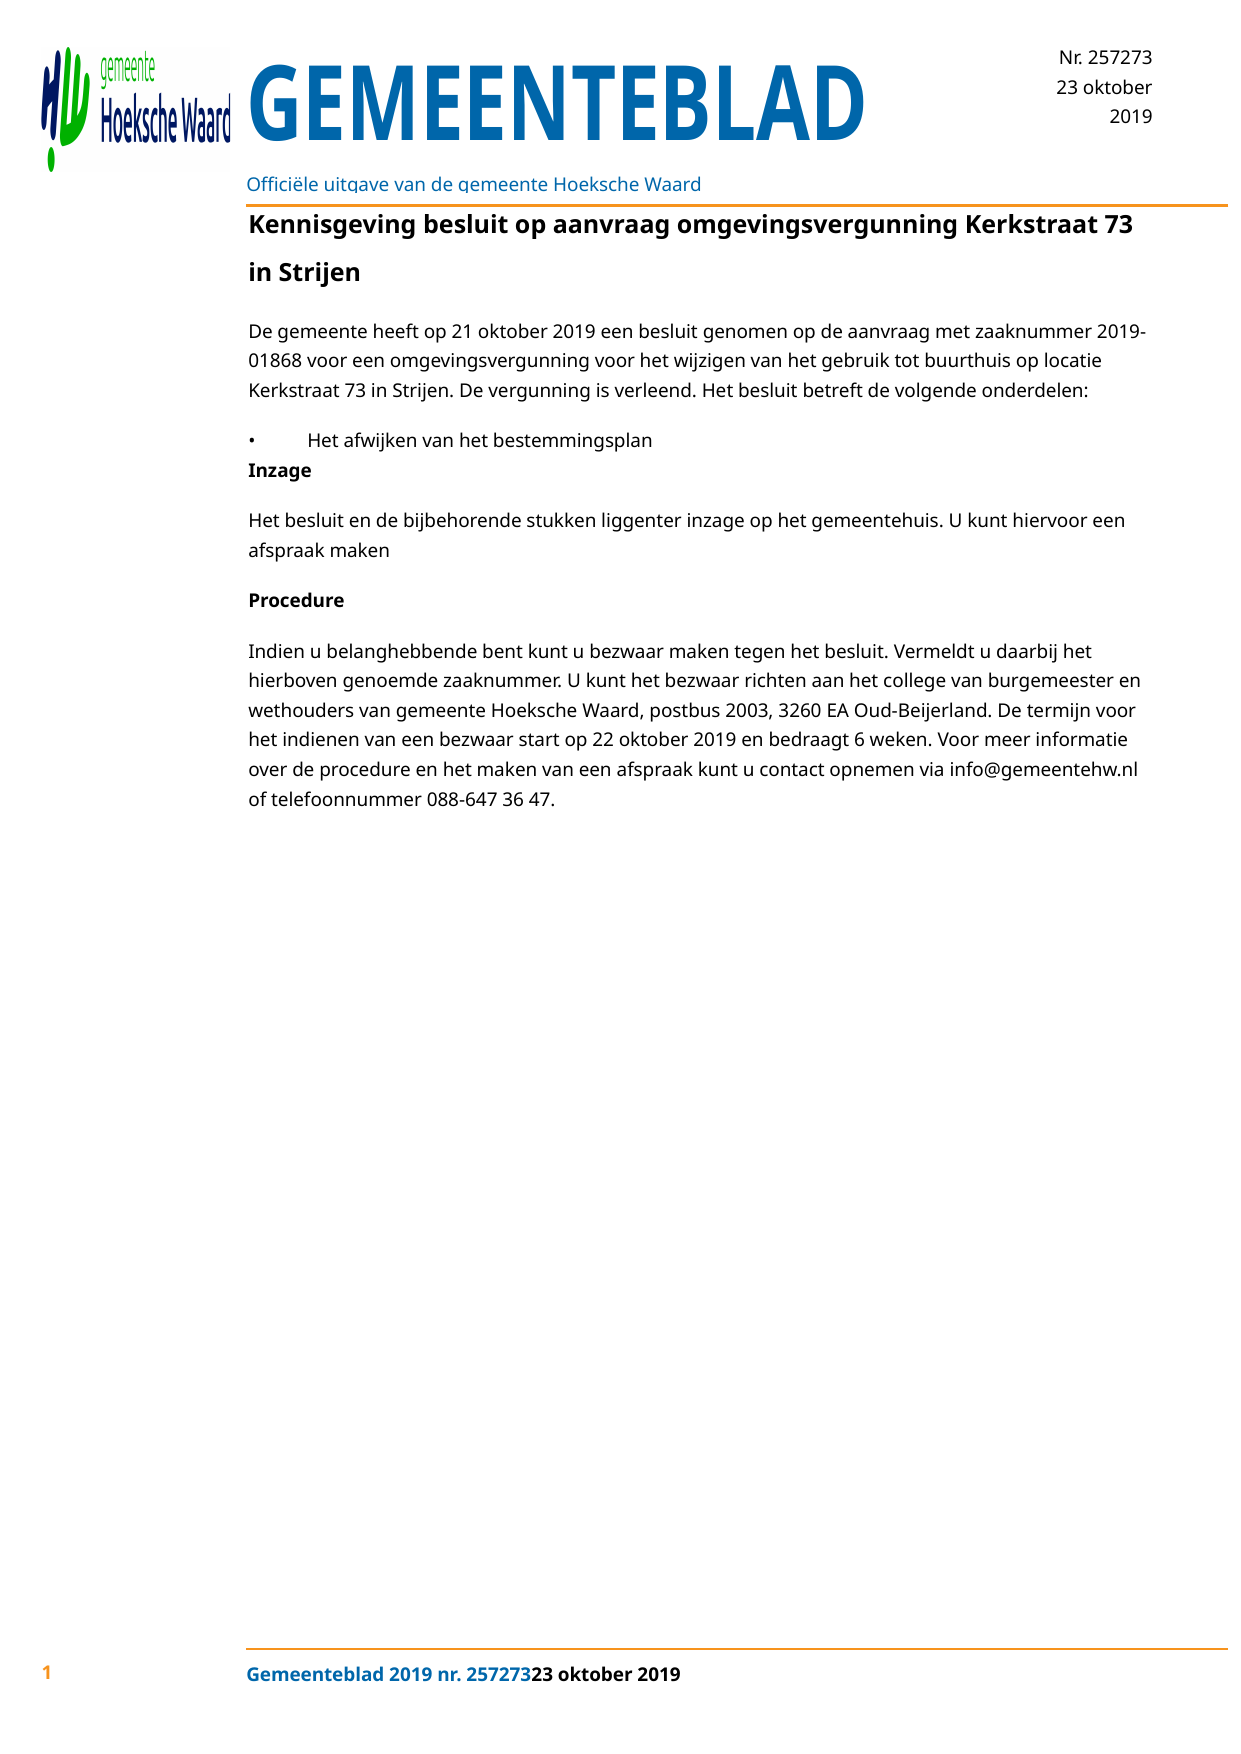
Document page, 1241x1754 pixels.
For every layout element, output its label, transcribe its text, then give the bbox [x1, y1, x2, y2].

list Het afwijken van het bestemmingsplan [248, 427, 1152, 453]
picture [41, 47, 231, 172]
text Procedure [248, 587, 1152, 613]
text Het besluit en de bijbehorende stukken liggenter inzage op het gemeentehuis. U kunt hiervoor een afspraak maken [248, 507, 1152, 563]
text Indien u belanghebbende bent kunt u bezwaar maken tegen het besluit. Vermeldt u daarbij het hierboven genoemde zaaknummer. U kunt het bezwaar richten aan het college van burgemeester en wethouders van gemeente Hoeksche Waard, postbus 2003, 3260 EA Oud-Beijerland. De termijn voor het indienen van een bezwaar start op 22 oktober 2019 en bedraagt 6 weken. Voor meer informatie over de procedure en het maken van een afspraak kunt u contact opnemen via info@gemeentehw.nl of telefoonnummer 088-647 36 47. [248, 638, 1152, 812]
text Inzage [248, 457, 1152, 483]
text De gemeente heeft op 21 oktober 2019 een besluit genomen op de aanvraag met zaaknummer 2019-01868 voor een omgevingsvergunning voor het wijzigen van het gebruik tot buurthuis op locatie Kerkstraat 73 in Strijen. De vergunning is verleend. Het besluit betreft de volgende onderdelen: [248, 318, 1152, 403]
text Kennisgeving besluit op aanvraag omgevingsvergunning Kerkstraat 73 in Strijen [248, 207, 1152, 288]
